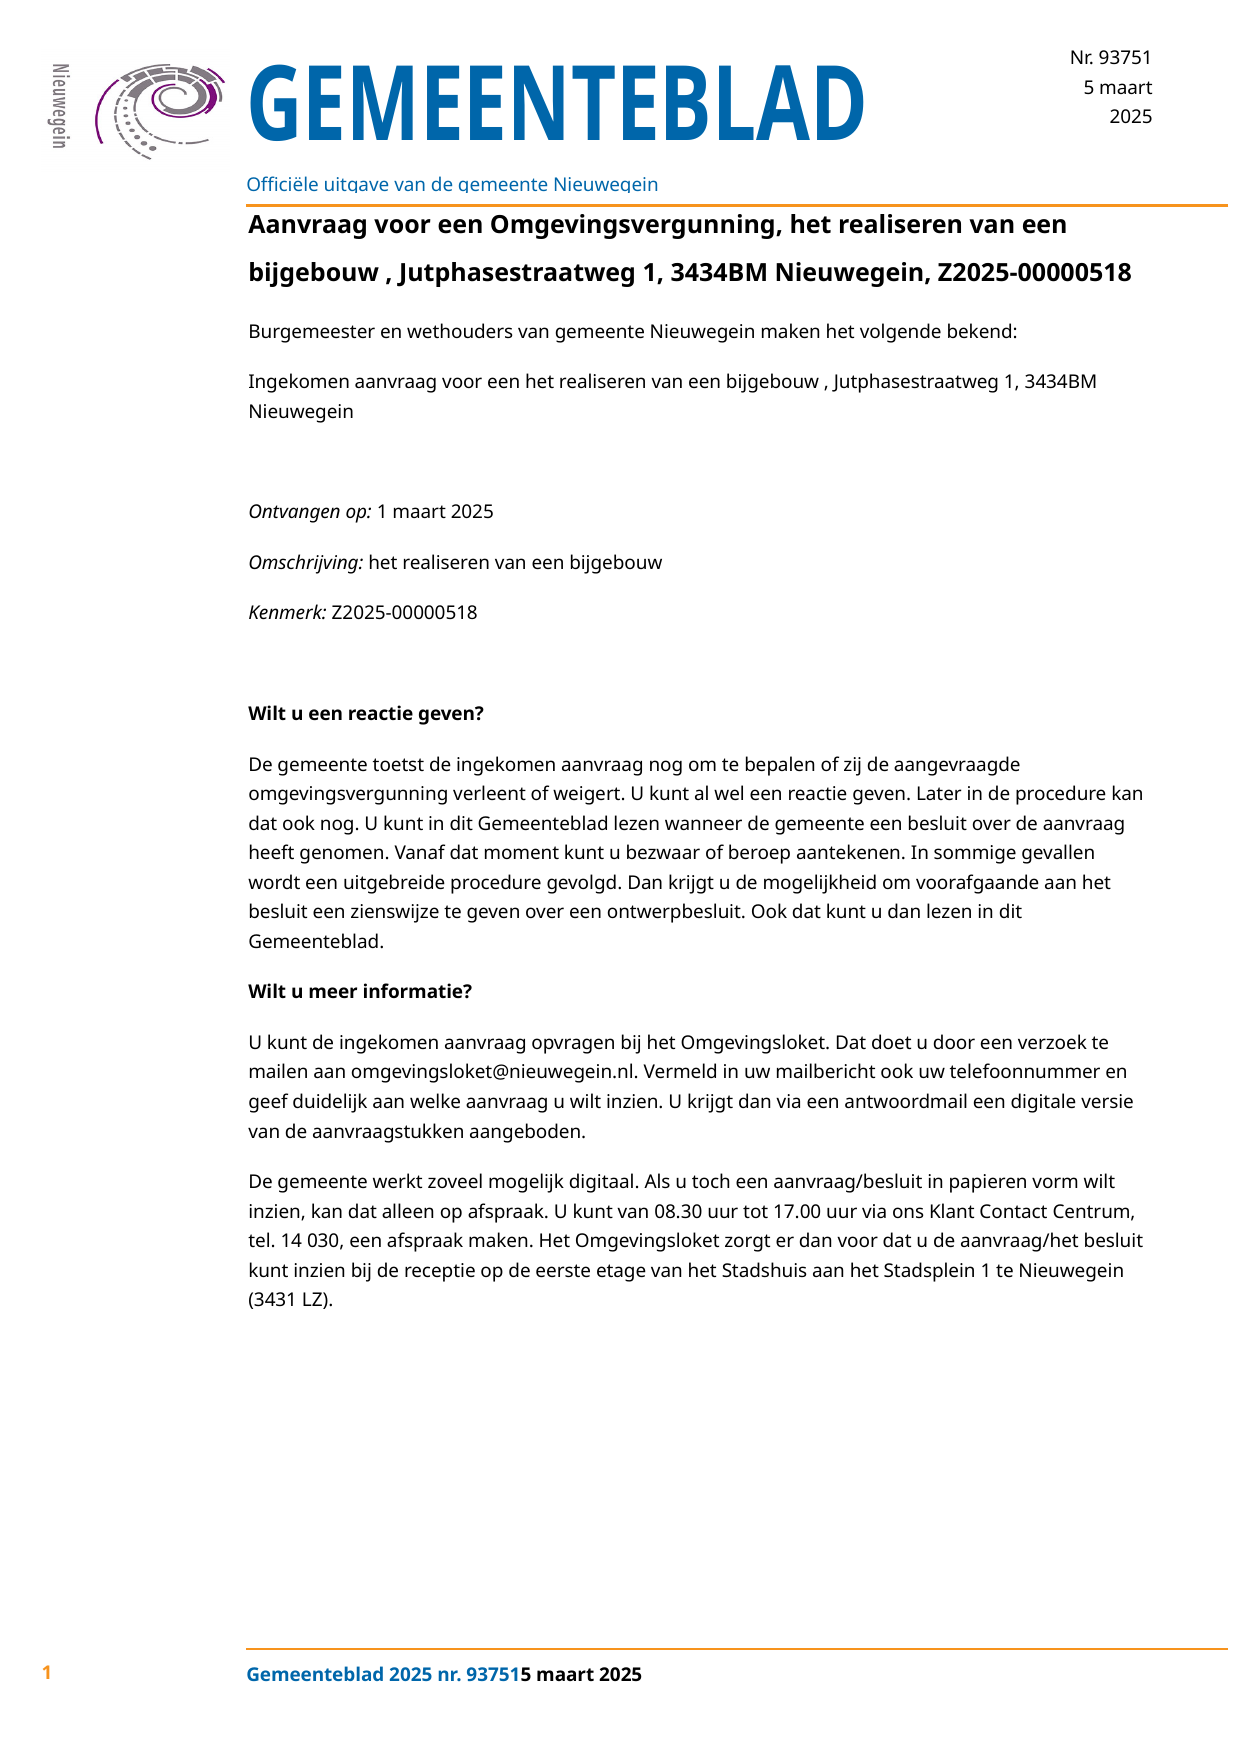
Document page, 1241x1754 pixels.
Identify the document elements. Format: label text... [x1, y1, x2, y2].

text Burgemeester en wethouders van gemeente Nieuwegein maken het volgende bekend: [248, 318, 1152, 344]
text Wilt u meer informatie? [248, 979, 1152, 1004]
text Omschrijving: het realiseren van een bijgebouw [248, 549, 1152, 575]
text U kunt de ingekomen aanvraag opvragen bij het Omgevingsloket. Dat doet u door een verzoek te mailen aan omgevingsloket@nieuwegein.nl. Vermeld in uw mailbericht ook uw telefoonnummer en geef duidelijk aan welke aanvraag u wilt inzien. U krijgt dan via een antwoordmail een digitale versie van de aanvraagstukken aangeboden. [248, 1029, 1152, 1144]
picture [41, 47, 231, 172]
text Wilt u een reactie geven? [248, 700, 1152, 726]
text Ontvangen op: 1 maart 2025 [248, 499, 1152, 524]
text Kenmerk: Z2025-00000518 [248, 599, 1152, 625]
text De gemeente toetst de ingekomen aanvraag nog om te bepalen of zij de aangevraagde omgevingsvergunning verleent of weigert. U kunt al wel een reactie geven. Later in de procedure kan dat ook nog. U kunt in dit Gemeenteblad lezen wanneer de gemeente een besluit over de aanvraag heeft genomen. Vanaf dat moment kunt u bezwaar of beroep aantekenen. In sommige gevallen wordt een uitgebreide procedure gevolgd. Dan krijgt u de mogelijkheid om voorafgaande aan het besluit een zienswijze te geven over een ontwerpbesluit. Ook dat kunt u dan lezen in dit Gemeenteblad. [248, 751, 1152, 954]
text Ingekomen aanvraag voor een het realiseren van een bijgebouw , Jutphasestraatweg 1, 3434BM Nieuwegein [248, 368, 1152, 424]
text Aanvraag voor een Omgevingsvergunning, het realiseren van een bijgebouw , Jutphasestraatweg 1, 3434BM Nieuwegein, Z2025-00000518 [248, 207, 1152, 288]
text De gemeente werkt zoveel mogelijk digitaal. Als u toch een aanvraag/besluit in papieren vorm wilt inzien, kan dat alleen op afspraak. U kunt van 08.30 uur tot 17.00 uur via ons Klant Contact Centrum, tel. 14 030, een afspraak maken. Het Omgevingsloket zorgt er dan voor dat u de aanvraag/het besluit kunt inzien bij de receptie op de eerste etage van het Stadshuis aan het Stadsplein 1 te Nieuwegein (3431 LZ). [248, 1168, 1152, 1312]
